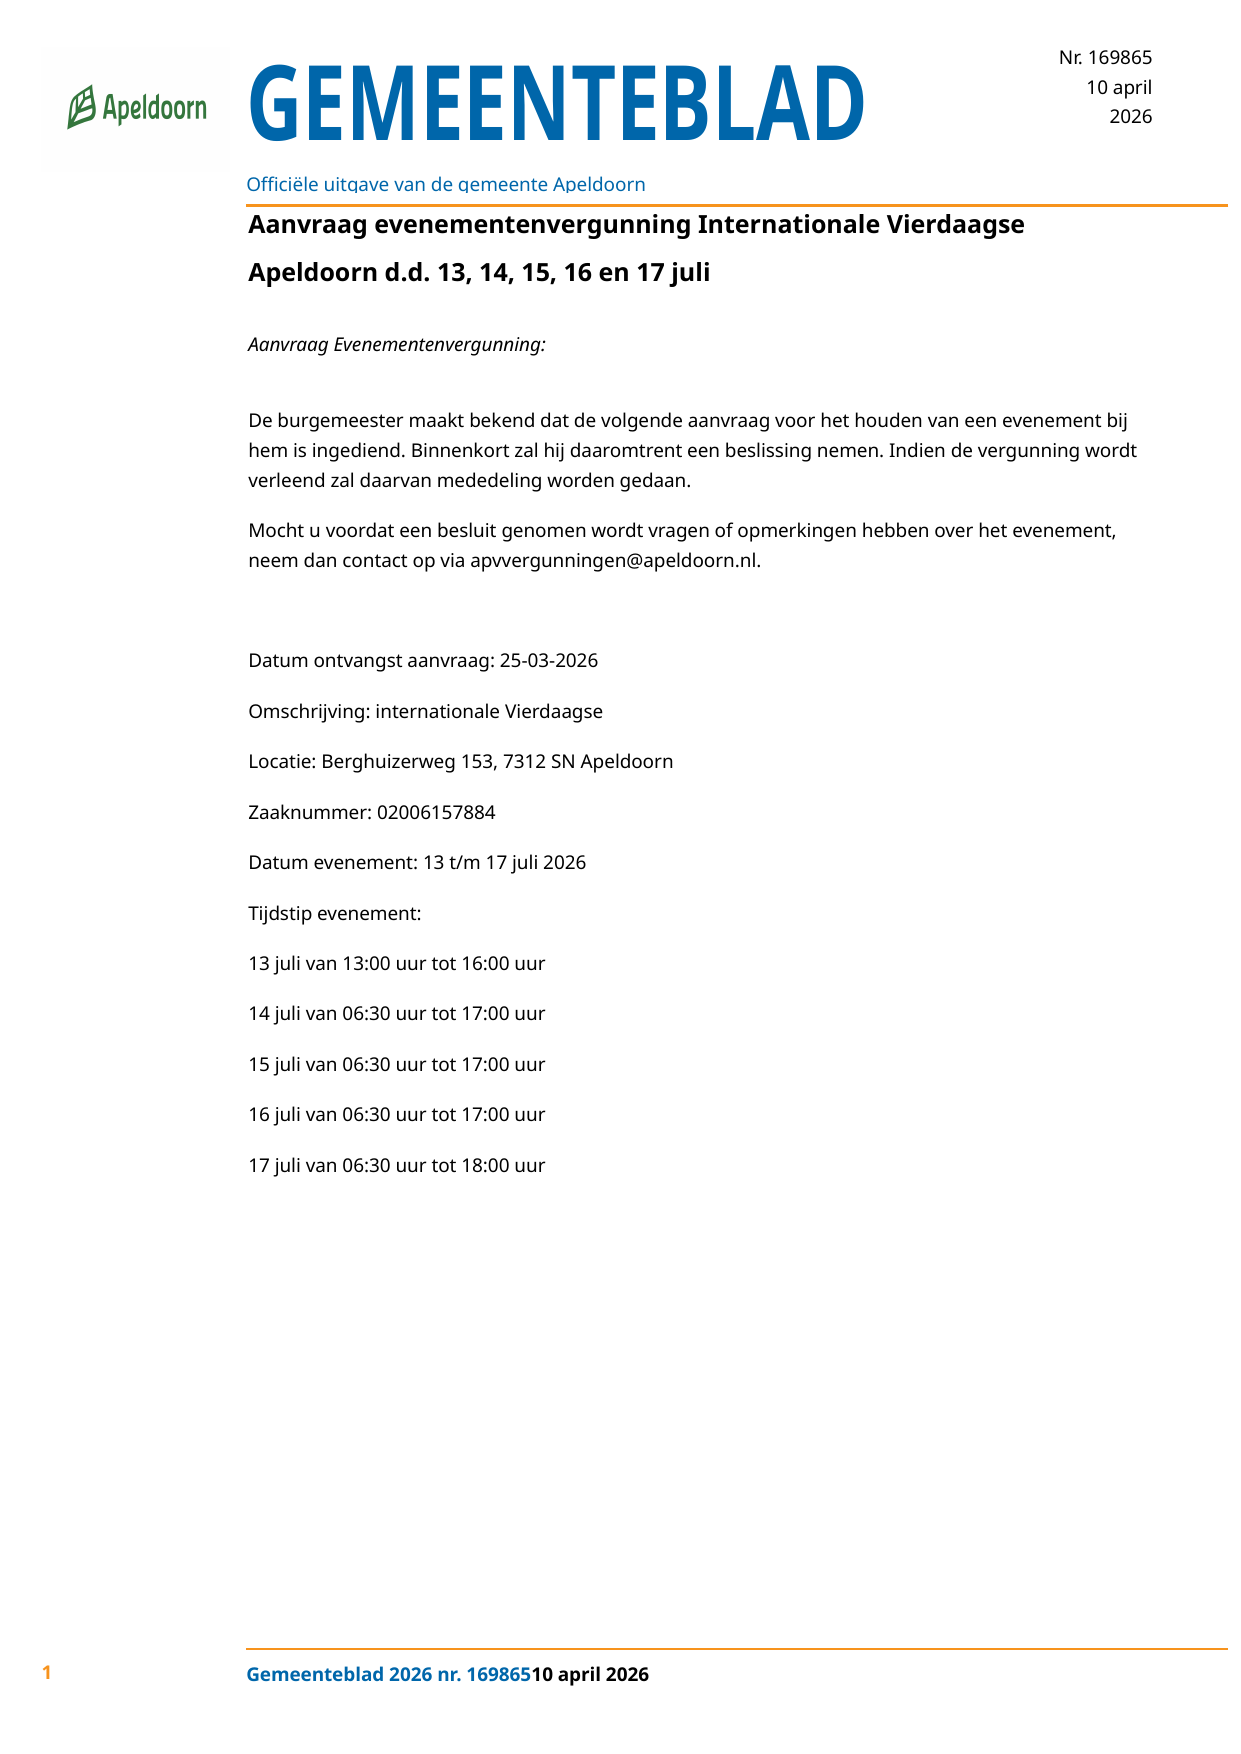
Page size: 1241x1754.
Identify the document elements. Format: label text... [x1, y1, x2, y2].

text Datum evenement: 13 t/m 17 juli 2026 [248, 849, 1152, 875]
text De burgemeester maakt bekend dat de volgende aanvraag voor het houden van een evenement bij hem is ingediend. Binnenkort zal hij daaromtrent een beslissing nemen. Indien de vergunning wordt verleend zal daarvan mededeling worden gedaan. [248, 408, 1152, 492]
text 13 juli van 13:00 uur tot 16:00 uur [248, 950, 1152, 976]
text Aanvraag evenementenvergunning Internationale Vierdaagse Apeldoorn d.d. 13, 14, 15, 16 en 17 juli [248, 207, 1152, 288]
text Datum ontvangst aanvraag: 25-03-2026 [248, 648, 1152, 673]
text Tijdstip evenement: [248, 900, 1152, 925]
text 15 juli van 06:30 uur tot 17:00 uur [248, 1051, 1152, 1077]
text Locatie: Berghuizerweg 153, 7312 SN Apeldoorn [248, 748, 1152, 774]
text 17 juli van 06:30 uur tot 18:00 uur [248, 1152, 1152, 1177]
text 14 juli van 06:30 uur tot 17:00 uur [248, 1001, 1152, 1026]
text Aanvraag Evenementenvergunning: [248, 331, 1152, 357]
text 16 juli van 06:30 uur tot 17:00 uur [248, 1101, 1152, 1127]
text Omschrijving: internationale Vierdaagse [248, 698, 1152, 724]
picture [41, 47, 231, 172]
text Mocht u voordat een besluit genomen wordt vragen of opmerkingen hebben over het evenement, neem dan contact op via apvvergunningen@apeldoorn.nl. [248, 517, 1152, 572]
text Zaaknummer: 02006157884 [248, 799, 1152, 824]
